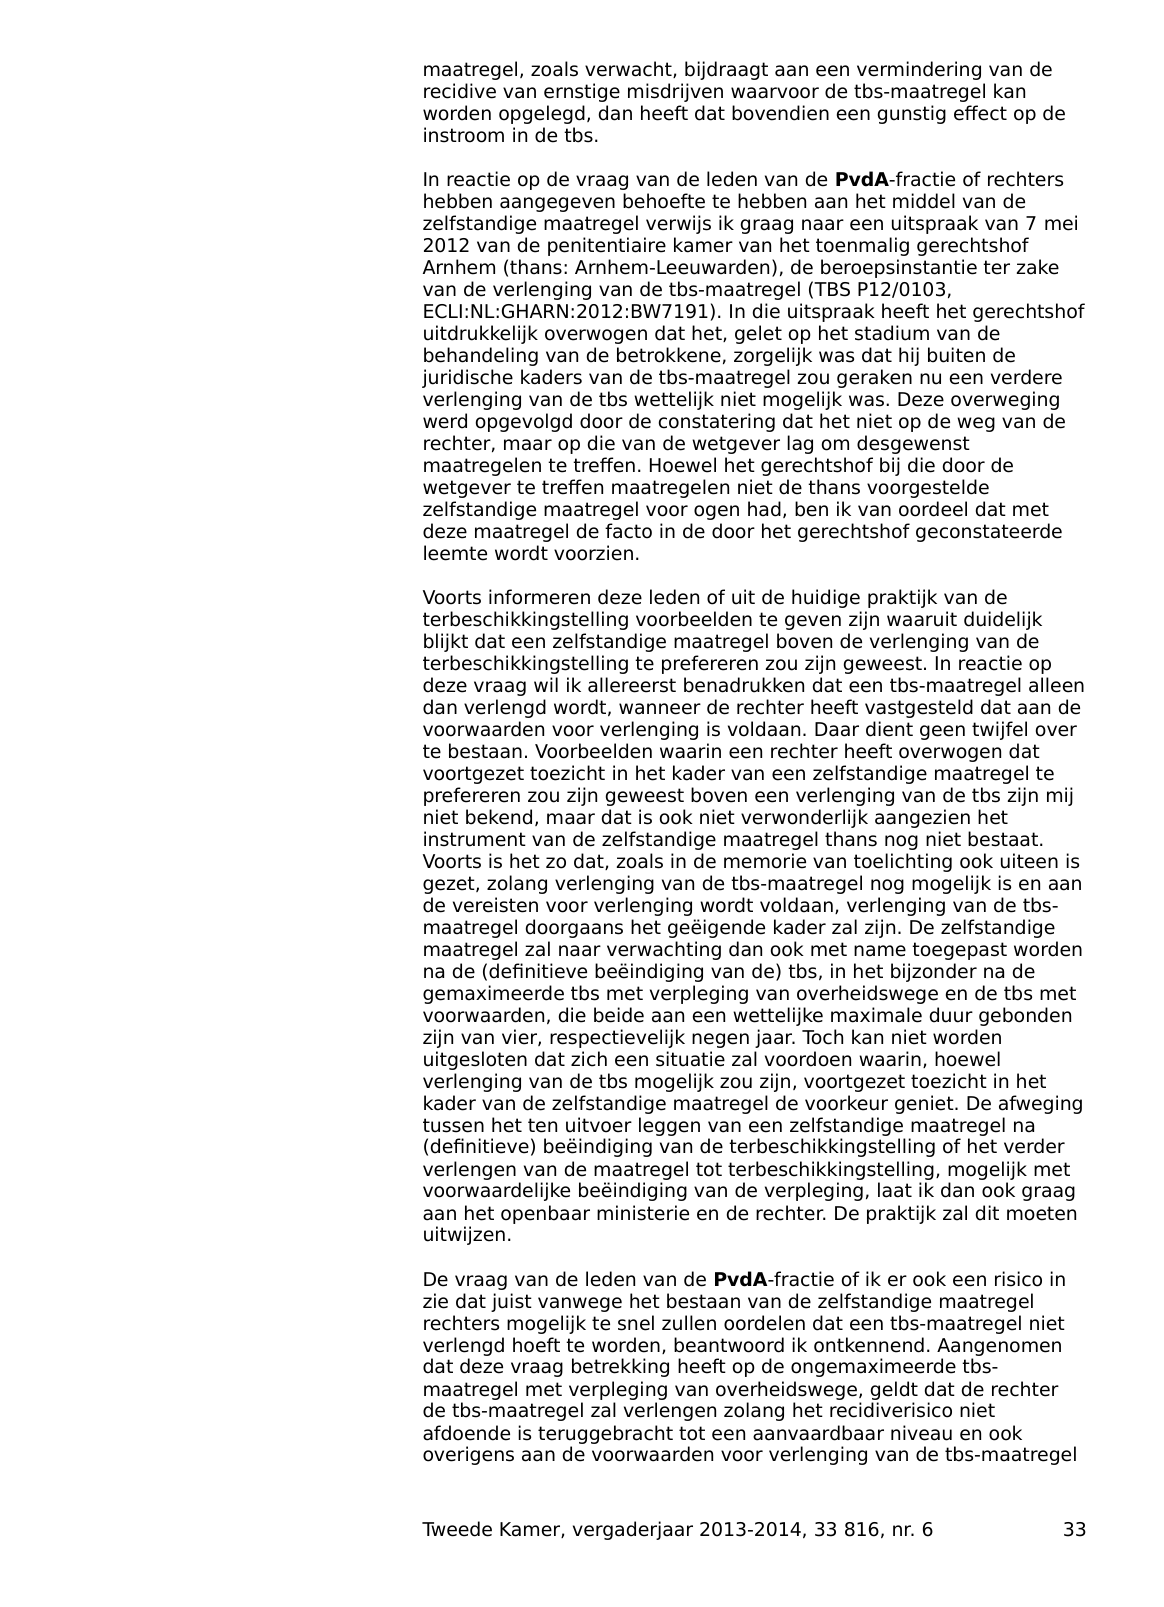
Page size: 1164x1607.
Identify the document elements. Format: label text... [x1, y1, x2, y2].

text Voorts informeren deze leden of uit de huidige praktijk van de terbeschikkingstelling voorbeelden te geven zijn waaruit duidelijk blijkt dat een zelfstandige maatregel boven de verlenging van de terbeschikkingstelling te prefereren zou zijn geweest. In reactie op deze vraag wil ik allereerst benadrukken dat een tbs-maatregel alleen dan verlengd wordt, wanneer de rechter heeft vastgesteld dat aan de voorwaarden voor verlenging is voldaan. Daar dient geen twijfel over te bestaan. Voorbeelden waarin een rechter heeft overwogen dat voortgezet toezicht in het kader van een zelfstandige maatregel te prefereren zou zijn geweest boven een verlenging van de tbs zijn mij niet bekend, maar dat is ook niet verwonderlijk aangezien het instrument van de zelfstandige maatregel thans nog niet bestaat. Voorts is het zo dat, zoals in de memorie van toelichting ook uiteen is gezet, zolang verlenging van de tbs-maatregel nog mogelijk is en aan de vereisten voor verlenging wordt voldaan, verlenging van de tbs-maatregel doorgaans het geëigende kader zal zijn. De zelfstandige maatregel zal naar verwachting dan ook met name toegepast worden na de (definitieve beëindiging van de) tbs, in het bijzonder na de gemaximeerde tbs met verpleging van overheidswege en de tbs met voorwaarden, die beide aan een wettelijke maximale duur gebonden zijn van vier, respectievelijk negen jaar. Toch kan niet worden uitgesloten dat zich een situatie zal voordoen waarin, hoewel verlenging van de tbs mogelijk zou zijn, voortgezet toezicht in het kader van de zelfstandige maatregel de voorkeur geniet. De afweging tussen het ten uitvoer leggen van een zelfstandige maatregel na (definitieve) beëindiging van de terbeschikkingstelling of het verder verlengen van de maatregel tot terbeschikkingstelling, mogelijk met voorwaardelijke beëindiging van de verpleging, laat ik dan ook graag aan het openbaar ministerie en de rechter. De praktijk zal dit moeten uitwijzen. [422, 587, 1087, 1246]
text maatregel, zoals verwacht, bijdraagt aan een vermindering van de recidive van ernstige misdrijven waarvoor de tbs-maatregel kan worden opgelegd, dan heeft dat bovendien een gunstig effect op de instroom in de tbs. [422, 59, 1087, 147]
text In reactie op de vraag van de leden van de PvdA-fractie of rechters hebben aangegeven behoefte te hebben aan het middel van de zelfstandige maatregel verwijs ik graag naar een uitspraak van 7 mei 2012 van de penitentiaire kamer van het toenmalig gerechtshof Arnhem (thans: Arnhem-Leeuwarden), de beroepsinstantie ter zake van de verlenging van de tbs-maatregel (TBS P12/0103, ECLI:NL:GHARN:2012:BW7191). In die uitspraak heeft het gerechtshof uitdrukkelijk overwogen dat het, gelet op het stadium van de behandeling van de betrokkene, zorgelijk was dat hij buiten de juridische kaders van de tbs-maatregel zou geraken nu een verdere verlenging van de tbs wettelijk niet mogelijk was. Deze overweging werd opgevolgd door de constatering dat het niet op de weg van de rechter, maar op die van de wetgever lag om desgewenst maatregelen te treffen. Hoewel het gerechtshof bij die door de wetgever te treffen maatregelen niet de thans voorgestelde zelfstandige maatregel voor ogen had, ben ik van oordeel dat met deze maatregel de facto in de door het gerechtshof geconstateerde leemte wordt voorzien. [422, 169, 1087, 565]
text De vraag van de leden van de PvdA-fractie of ik er ook een risico in zie dat juist vanwege het bestaan van de zelfstandige maatregel rechters mogelijk te snel zullen oordelen dat een tbs-maatregel niet verlengd hoeft te worden, beantwoord ik ontkennend. Aangenomen dat deze vraag betrekking heeft op de ongemaximeerde tbs-maatregel met verpleging van overheidswege, geldt dat de rechter de tbs-maatregel zal verlengen zolang het recidiverisico niet afdoende is teruggebracht tot een aanvaardbaar niveau en ook overigens aan de voorwaarden voor verlenging van de tbs-maatregel [422, 1268, 1087, 1466]
